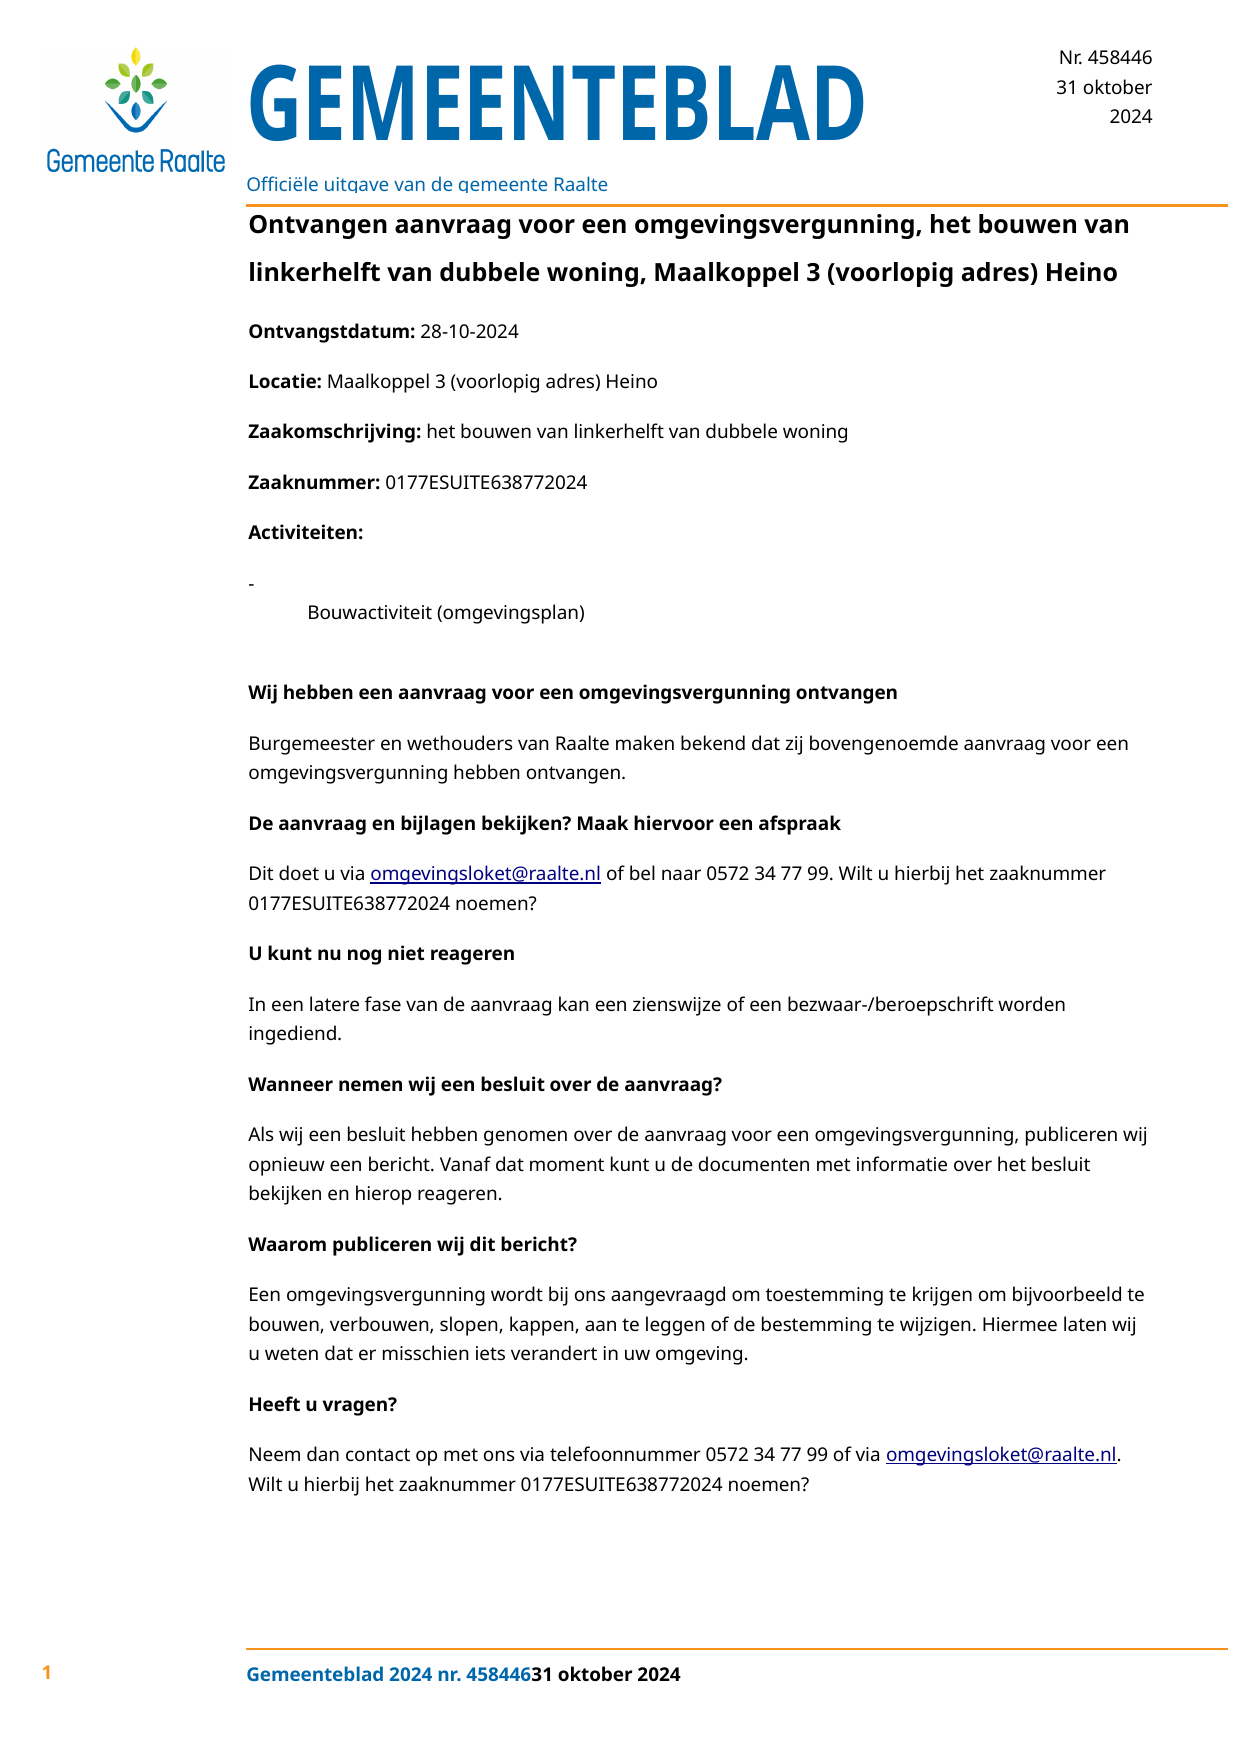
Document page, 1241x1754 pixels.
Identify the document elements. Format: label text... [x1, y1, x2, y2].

text In een latere fase van de aanvraag kan een zienswijze of een bezwaar-/beroepschrift worden ingediend. [248, 991, 1152, 1046]
text Wanneer nemen wij een besluit over de aanvraag? [248, 1071, 1152, 1097]
text Ontvangstdatum: 28-10-2024 [248, 318, 1152, 344]
text Een omgevingsvergunning wordt bij ons aangevraagd om toestemming te krijgen om bijvoorbeeld te bouwen, verbouwen, slopen, kappen, aan te leggen of de bestemming te wijzigen. Hiermee laten wij u weten dat er misschien iets verandert in uw omgeving. [248, 1281, 1152, 1366]
text Als wij een besluit hebben genomen over de aanvraag voor een omgevingsvergunning, publiceren wij opnieuw een bericht. Vanaf dat moment kunt u de documenten met informatie over het besluit bekijken en hierop reageren. [248, 1121, 1152, 1206]
text Dit doet u via omgevingsloket@raalte.nl of bel naar 0572 34 77 99. Wilt u hierbij het zaaknummer 0177ESUITE638772024 noemen? [248, 860, 1152, 916]
text Burgemeester en wethouders van Raalte maken bekend dat zij bovengenoemde aanvraag voor een omgevingsvergunning hebben ontvangen. [248, 730, 1152, 785]
text Ontvangen aanvraag voor een omgevingsvergunning, het bouwen van linkerhelft van dubbele woning, Maalkoppel 3 (voorlopig adres) Heino [248, 207, 1152, 288]
text U kunt nu nog niet reageren [248, 940, 1152, 966]
text Zaaknummer: 0177ESUITE638772024 [248, 469, 1152, 495]
text Waarom publiceren wij dit bericht? [248, 1231, 1152, 1257]
text Wij hebben een aanvraag voor een omgevingsvergunning ontvangen [248, 679, 1152, 705]
list Bouwactiviteit (omgevingsplan) [248, 599, 1152, 625]
text Activiteiten: [248, 519, 1152, 545]
text Locatie: Maalkoppel 3 (voorlopig adres) Heino [248, 368, 1152, 394]
text Neem dan contact op met ons via telefoonnummer 0572 34 77 99 of via omgevingsloket@raalte.nl. Wilt u hierbij het zaaknummer 0177ESUITE638772024 noemen? [248, 1441, 1152, 1497]
picture [41, 47, 231, 172]
text Zaakomschrijving: het bouwen van linkerhelft van dubbele woning [248, 419, 1152, 444]
text Heeft u vragen? [248, 1391, 1152, 1417]
text De aanvraag en bijlagen bekijken? Maak hiervoor een afspraak [248, 810, 1152, 836]
